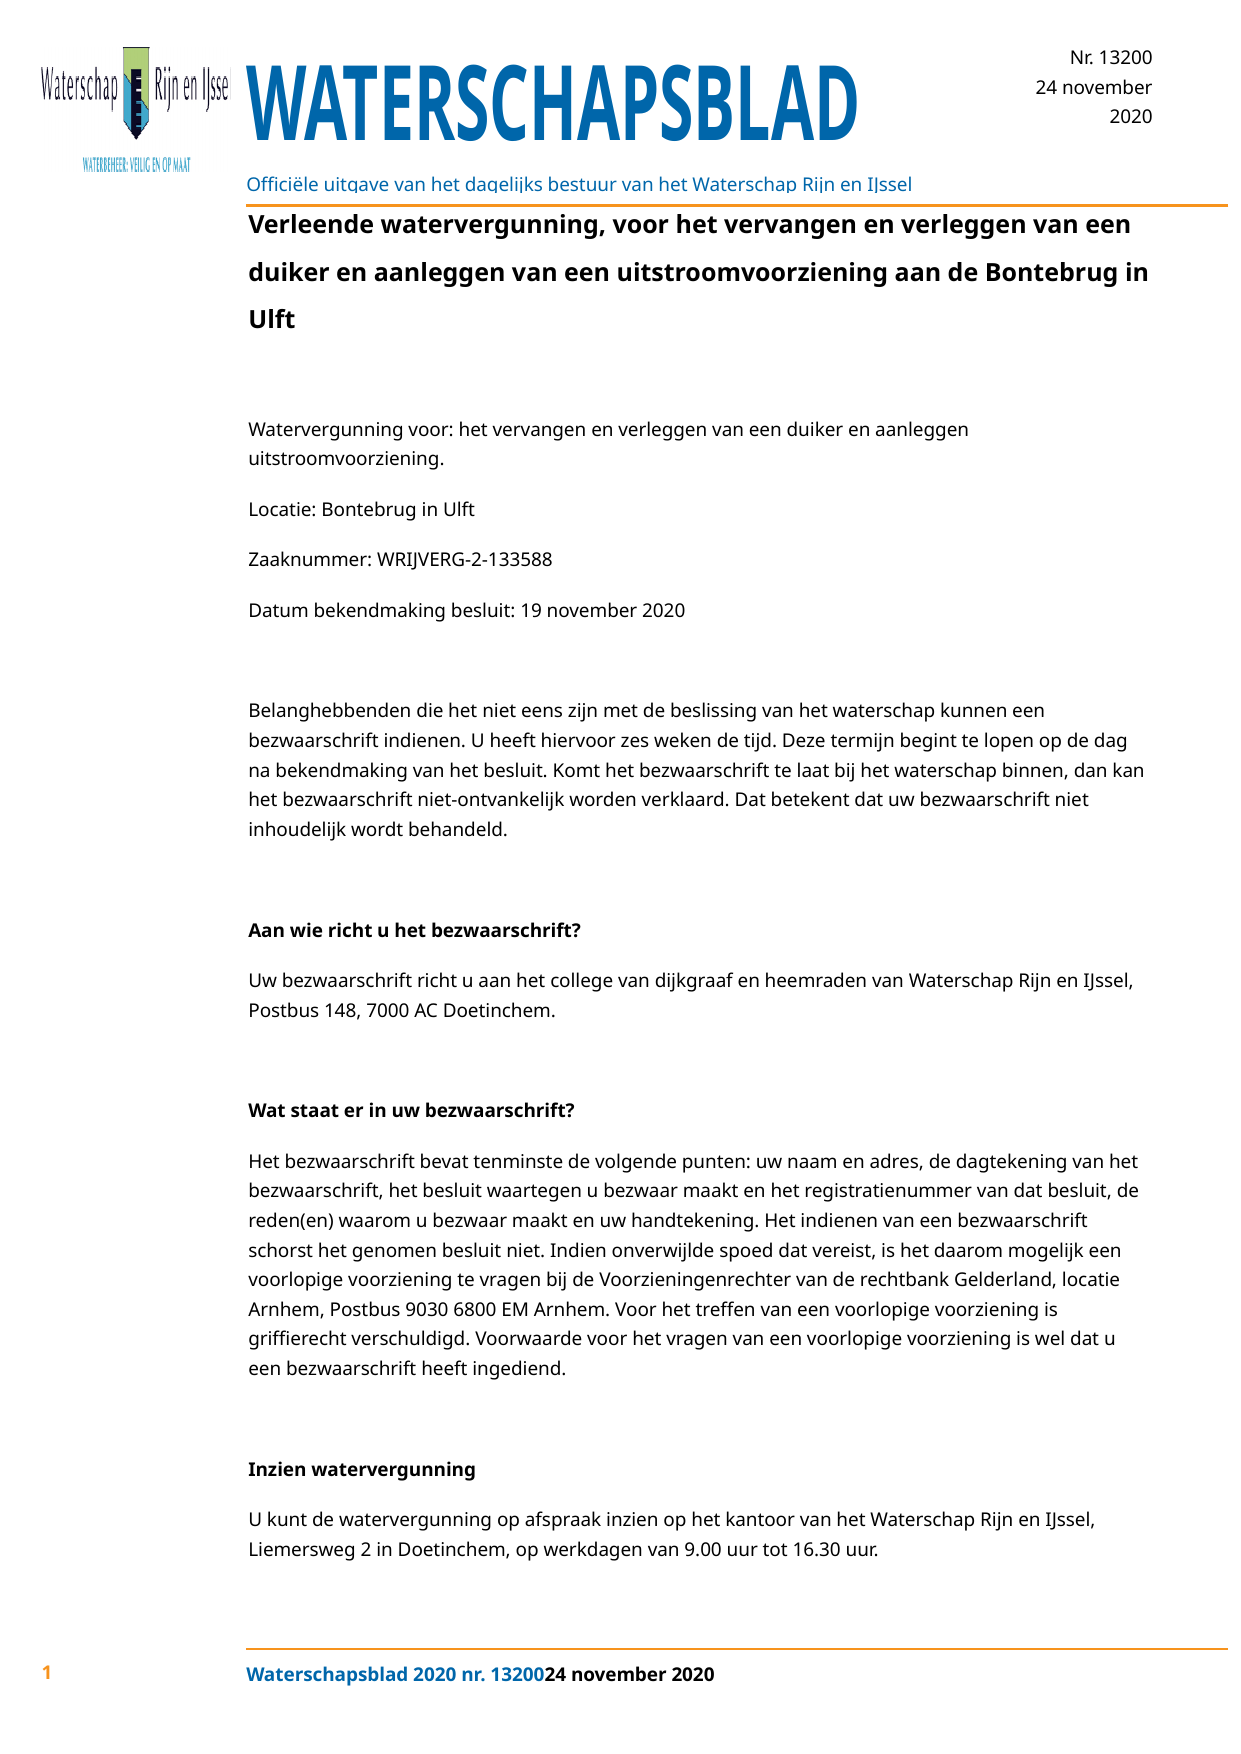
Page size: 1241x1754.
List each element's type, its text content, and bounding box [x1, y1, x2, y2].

text U kunt de watervergunning op afspraak inzien op het kantoor van het Waterschap Rijn en IJssel, Liemersweg 2 in Doetinchem, op werkdagen van 9.00 uur tot 16.30 uur. [248, 1506, 1152, 1562]
text Watervergunning voor: het vervangen en verleggen van een duiker en aanleggen uitstroomvoorziening. [248, 416, 1152, 471]
text Aan wie richt u het bezwaarschrift? [248, 917, 1152, 942]
text Belanghebbenden die het niet eens zijn met de beslissing van het waterschap kunnen een bezwaarschrift indienen. U heeft hiervoor zes weken de tijd. Deze termijn begint te lopen op de dag na bekendmaking van het besluit. Komt het bezwaarschrift te laat bij het waterschap binnen, dan kan het bezwaarschrift niet-ontvankelijk worden verklaard. Dat betekent dat uw bezwaarschrift niet inhoudelijk wordt behandeld. [248, 698, 1152, 842]
text Locatie: Bontebrug in Ulft [248, 496, 1152, 522]
text Zaaknummer: WRIJVERG-2-133588 [248, 546, 1152, 572]
text Wat staat er in uw bezwaarschrift? [248, 1098, 1152, 1123]
text Het bezwaarschrift bevat tenminste de volgende punten: uw naam en adres, de dagtekening van het bezwaarschrift, het besluit waartegen u bezwaar maakt en het registratienummer van dat besluit, de reden(en) waarom u bezwaar maakt en uw handtekening. Het indienen van een bezwaarschrift schorst het genomen besluit niet. Indien onverwijlde spoed dat vereist, is het daarom mogelijk een voorlopige voorziening te vragen bij de Voorzieningenrechter van de rechtbank Gelderland, locatie Arnhem, Postbus 9030 6800 EM Arnhem. Voor het treffen van een voorlopige voorziening is griffierecht verschuldigd. Voorwaarde voor het vragen van een voorlopige voorziening is wel dat u een bezwaarschrift heeft ingediend. [248, 1148, 1152, 1381]
text Uw bezwaarschrift richt u aan het college van dijkgraaf en heemraden van Waterschap Rijn en IJssel, Postbus 148, 7000 AC Doetinchem. [248, 967, 1152, 1022]
text Inzien watervergunning [248, 1456, 1152, 1482]
picture [41, 47, 231, 172]
text Datum bekendmaking besluit: 19 november 2020 [248, 597, 1152, 622]
text Verleende watervergunning, voor het vervangen en verleggen van een duiker en aanleggen van een uitstroomvoorziening aan de Bontebrug in Ulft [248, 207, 1152, 336]
